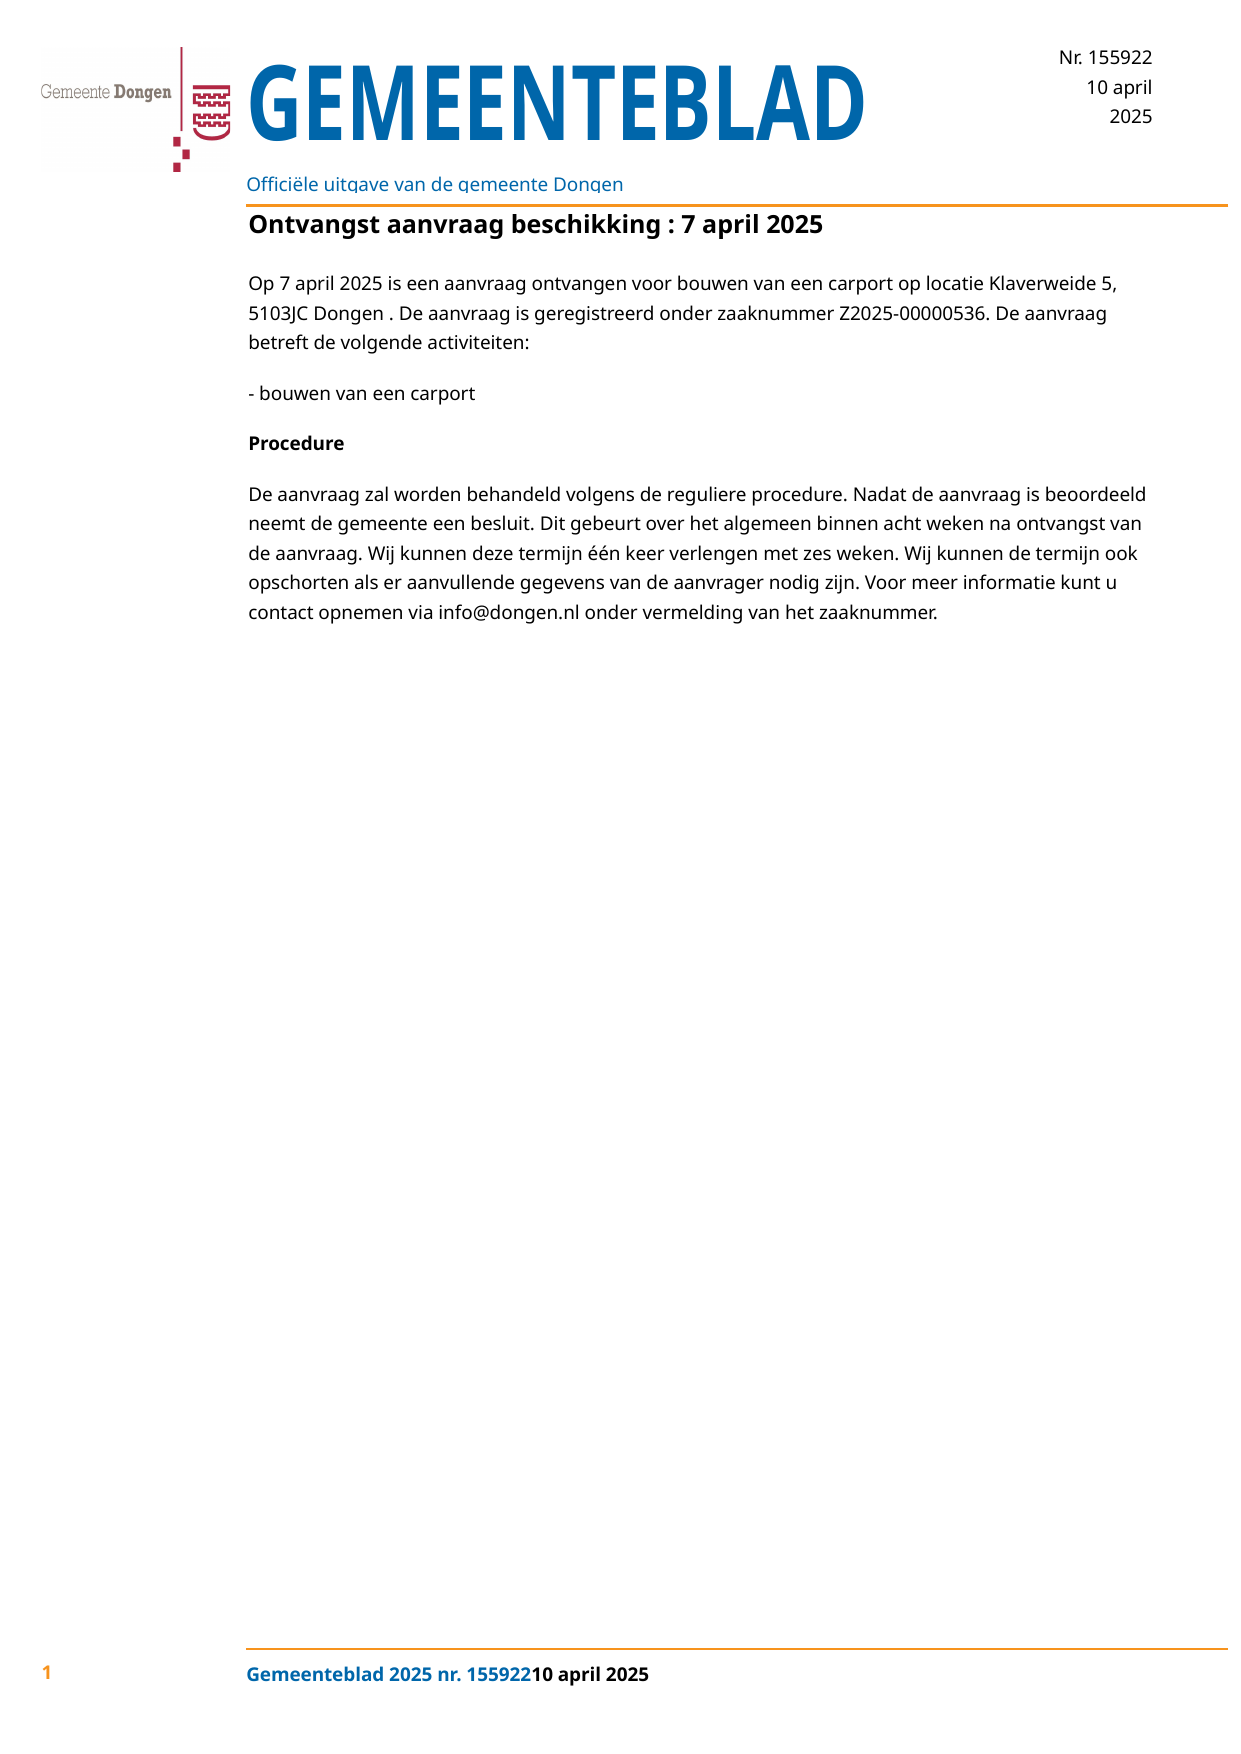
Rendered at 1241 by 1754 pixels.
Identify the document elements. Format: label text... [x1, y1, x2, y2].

text - bouwen van een carport [248, 380, 1152, 406]
text De aanvraag zal worden behandeld volgens de reguliere procedure. Nadat de aanvraag is beoordeeld neemt de gemeente een besluit. Dit gebeurt over het algemeen binnen acht weken na ontvangst van de aanvraag. Wij kunnen deze termijn één keer verlengen met zes weken. Wij kunnen de termijn ook opschorten als er aanvullende gegevens van de aanvrager nodig zijn. Voor meer informatie kunt u contact opnemen via info@dongen.nl onder vermelding van het zaaknummer. [248, 481, 1152, 625]
picture [41, 47, 231, 172]
text Ontvangst aanvraag beschikking : 7 april 2025 [248, 207, 1152, 241]
text Op 7 april 2025 is een aanvraag ontvangen voor bouwen van een carport op locatie Klaverweide 5, 5103JC Dongen . De aanvraag is geregistreerd onder zaaknummer Z2025-00000536. De aanvraag betreft de volgende activiteiten: [248, 270, 1152, 355]
text Procedure [248, 430, 1152, 456]
